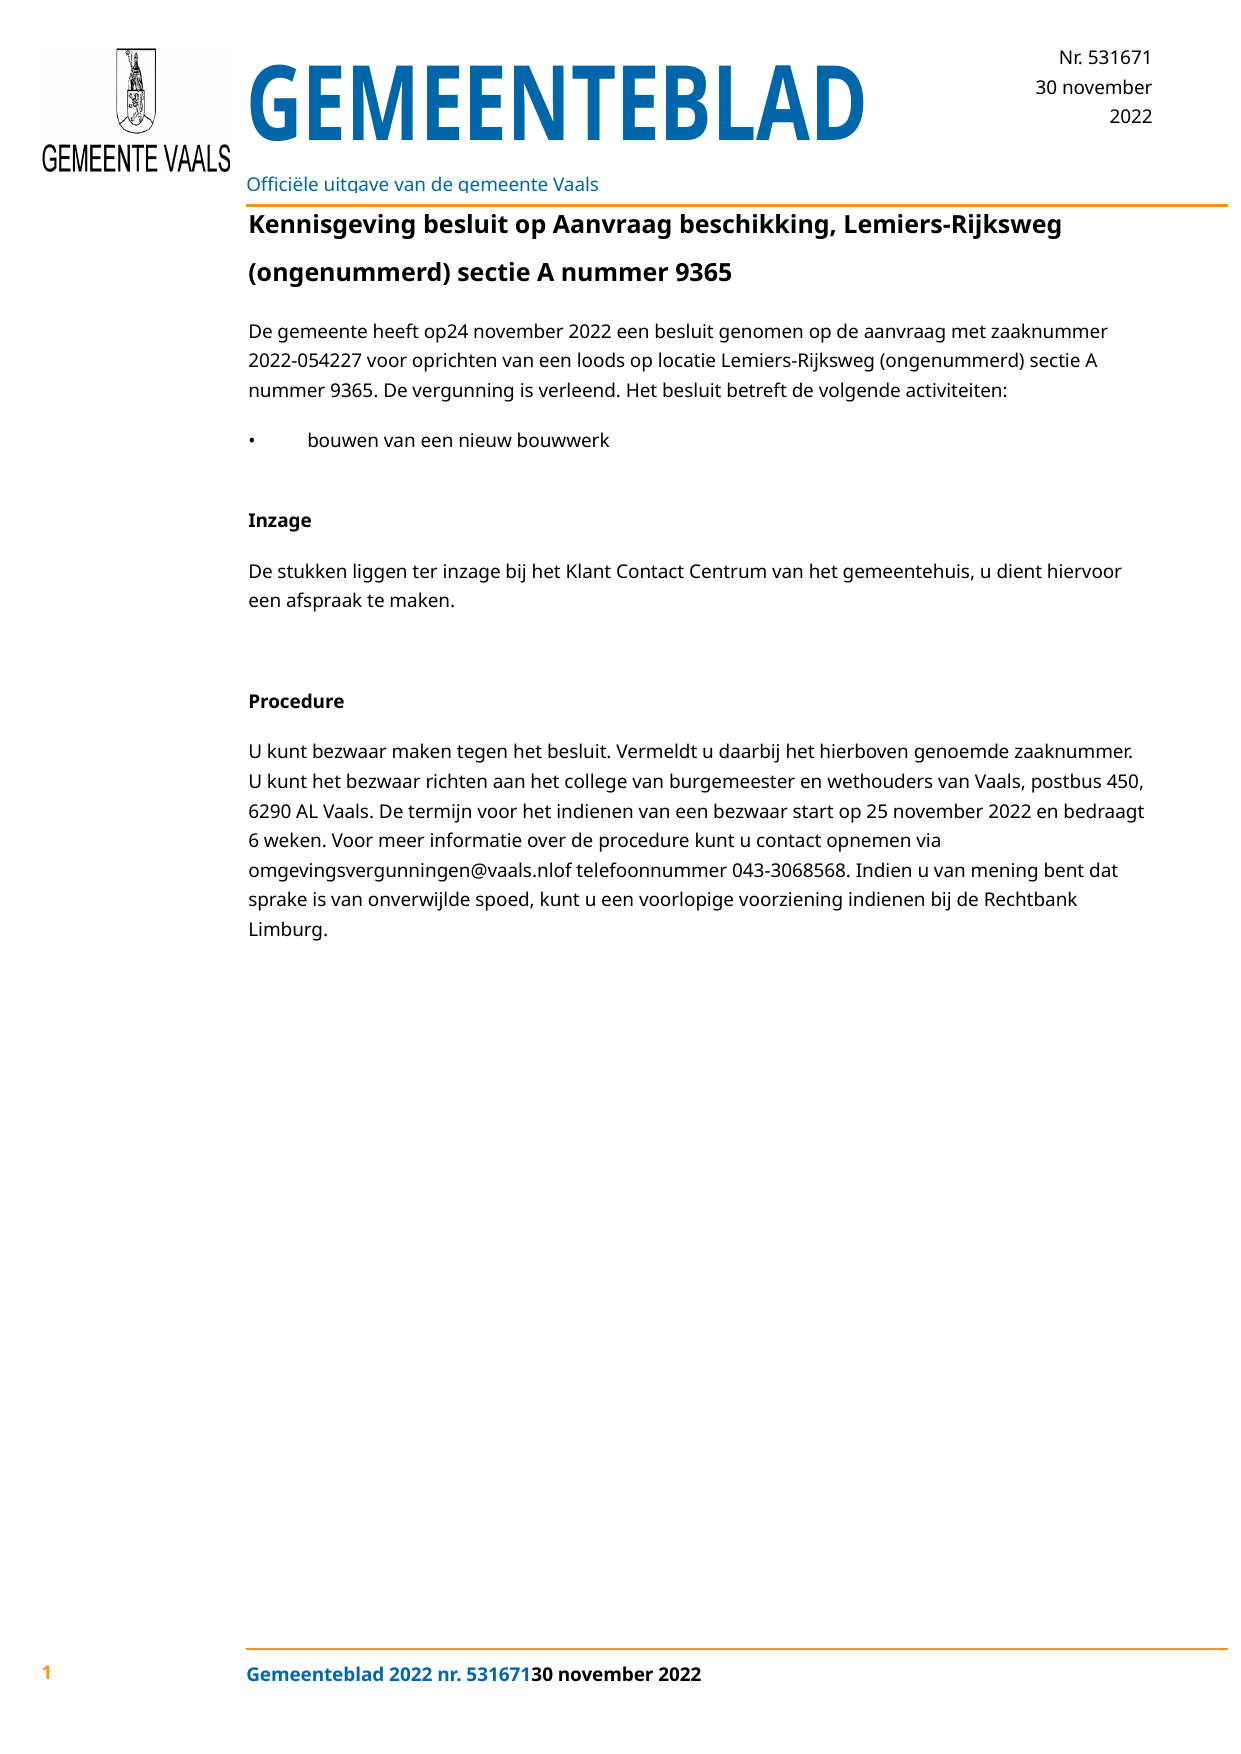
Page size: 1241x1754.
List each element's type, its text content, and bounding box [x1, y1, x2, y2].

list bouwen van een nieuw bouwwerk [248, 427, 1152, 453]
text De gemeente heeft op24 november 2022 een besluit genomen op de aanvraag met zaaknummer 2022-054227 voor oprichten van een loods op locatie Lemiers-Rijksweg (ongenummerd) sectie A nummer 9365. De vergunning is verleend. Het besluit betreft de volgende activiteiten: [248, 318, 1152, 403]
text Procedure [248, 688, 1152, 714]
picture [41, 47, 231, 172]
text Kennisgeving besluit op Aanvraag beschikking, Lemiers-Rijksweg (ongenummerd) sectie A nummer 9365 [248, 207, 1152, 288]
text Inzage [248, 507, 1152, 533]
text De stukken liggen ter inzage bij het Klant Contact Centrum van het gemeentehuis, u dient hiervoor een afspraak te maken. [248, 558, 1152, 613]
text U kunt bezwaar maken tegen het besluit. Vermeldt u daarbij het hierboven genoemde zaaknummer. U kunt het bezwaar richten aan het college van burgemeester en wethouders van Vaals, postbus 450, 6290 AL Vaals. De termijn voor het indienen van een bezwaar start op 25 november 2022 en bedraagt 6 weken. Voor meer informatie over de procedure kunt u contact opnemen via omgevingsvergunningen@vaals.nlof telefoonnummer 043-3068568. Indien u van mening bent dat sprake is van onverwijlde spoed, kunt u een voorlopige voorziening indienen bij de Rechtbank Limburg. [248, 739, 1152, 942]
